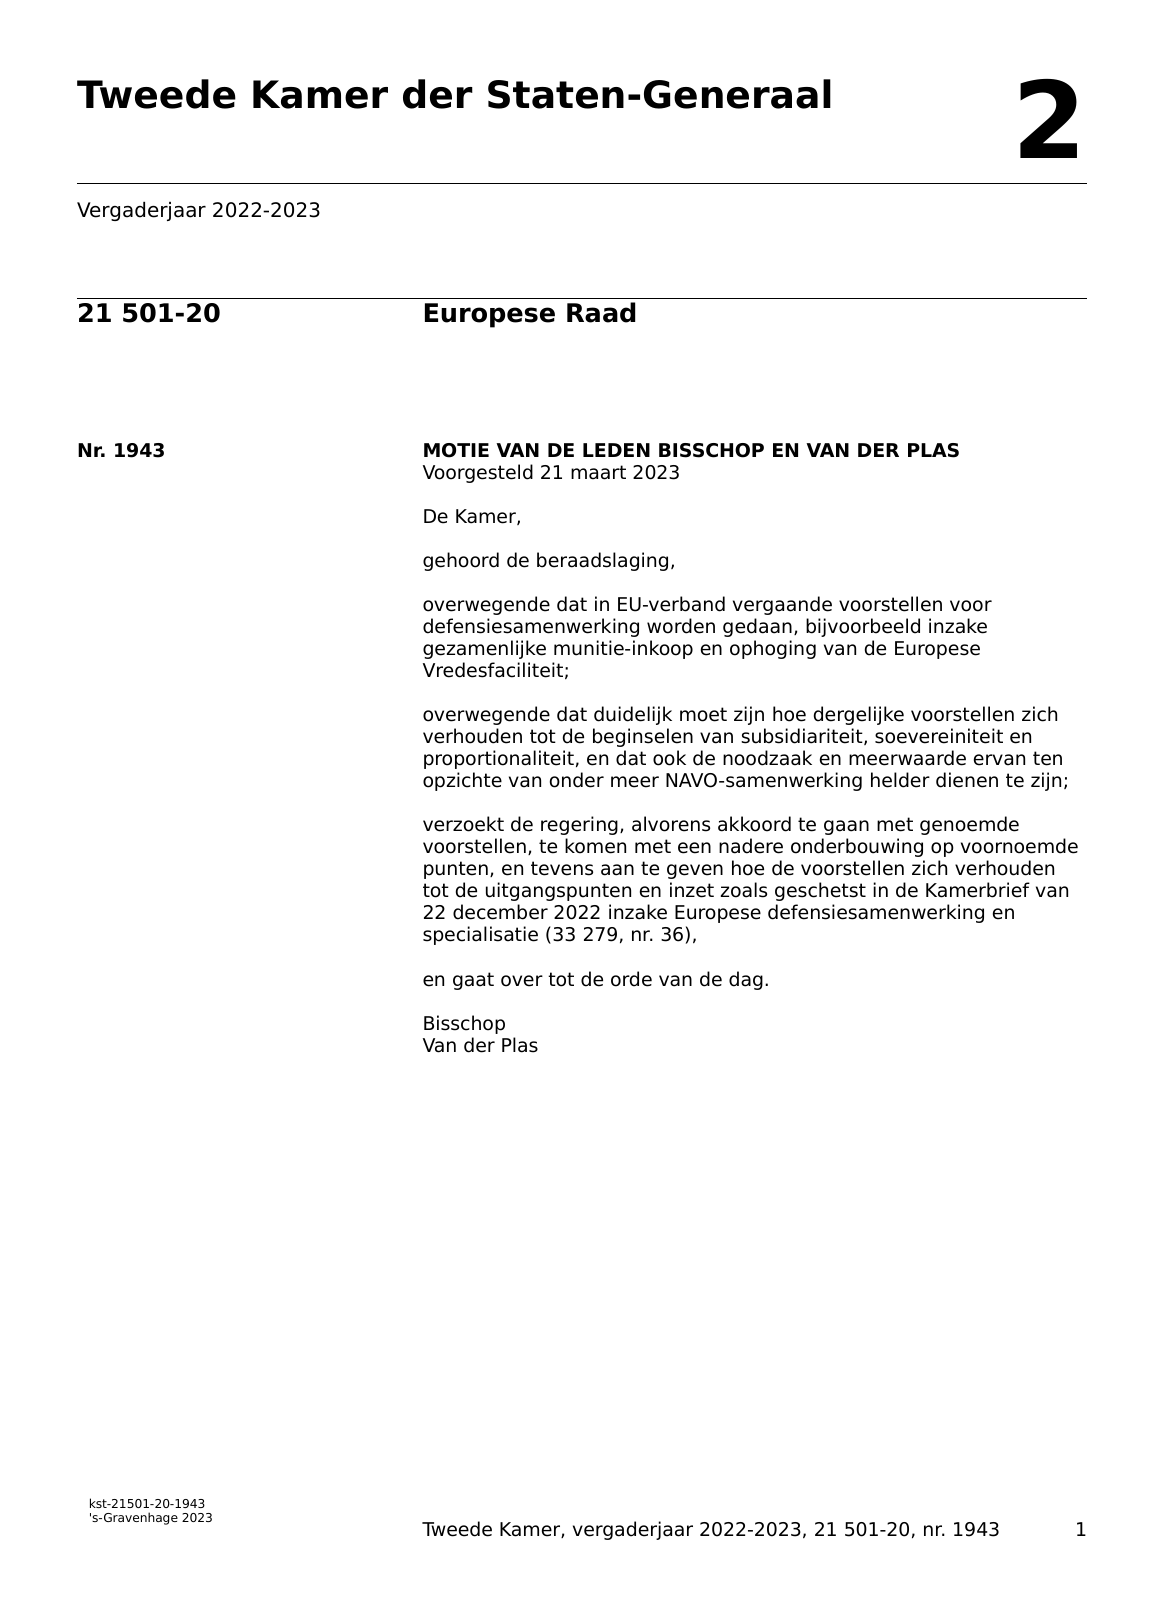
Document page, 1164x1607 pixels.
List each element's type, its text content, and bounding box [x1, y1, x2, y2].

text 's-Gravenhage 2023 [88, 1511, 323, 1525]
text gehoord de beraadslaging, [422, 550, 1087, 572]
text Van der Plas [422, 1034, 1087, 1057]
text overwegende dat duidelijk moet zijn hoe dergelijke voorstellen zich verhouden tot de beginselen van subsidiariteit, soevereiniteit en proportionaliteit, en dat ook de noodzaak en meerwaarde ervan ten opzichte van onder meer NAVO-samenwerking helder dienen te zijn; [422, 704, 1087, 792]
text kst-21501-20-1943 [88, 1497, 323, 1511]
text De Kamer, [422, 506, 1087, 528]
text Voorgesteld 21 maart 2023 [422, 462, 1087, 484]
table_cell Vergaderjaar 2022-2023 [77, 184, 1087, 298]
text en gaat over tot de orde van de dag. [422, 968, 1087, 990]
table_header 2 [886, 59, 1087, 183]
text Bisschop [422, 1013, 1087, 1034]
table_header Tweede Kamer der Staten-Generaal [77, 59, 886, 183]
subtitle Nr. 1943 MOTIE VAN DE LEDEN BISSCHOP EN VAN DER PLAS [77, 440, 1087, 462]
subtitle 21 501-20 Europese Raad [77, 299, 1087, 329]
text overwegende dat in EU-verband vergaande voorstellen voor defensiesamenwerking worden gedaan, bijvoorbeeld inzake gezamenlijke munitie-inkoop en ophoging van de Europese Vredesfaciliteit; [422, 594, 1087, 682]
text verzoekt de regering, alvorens akkoord te gaan met genoemde voorstellen, te komen met een nadere onderbouwing op voornoemde punten, en tevens aan te geven hoe de voorstellen zich verhouden tot de uitgangspunten en inzet zoals geschetst in de Kamerbrief van 22 december 2022 inzake Europese defensiesamenwerking en specialisatie (33 279, nr. 36), [422, 814, 1087, 946]
